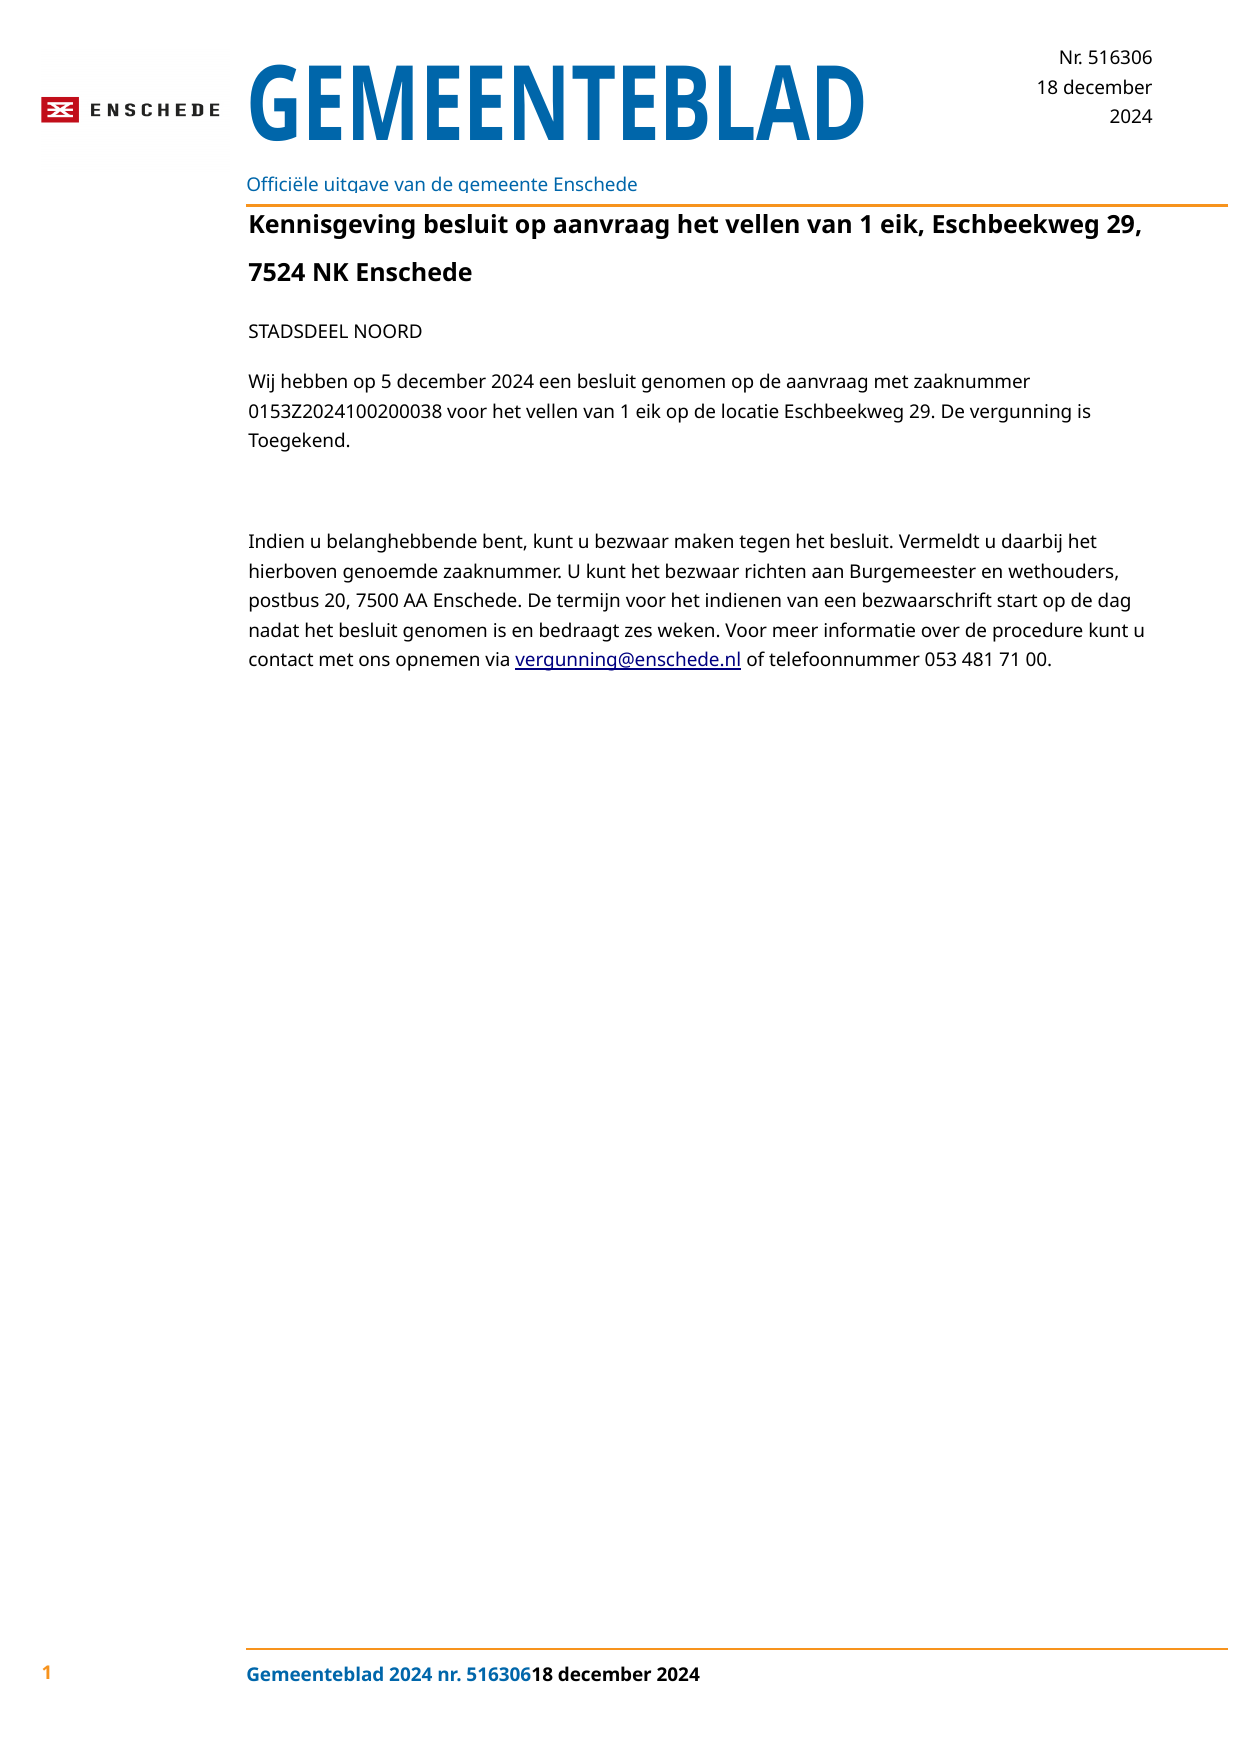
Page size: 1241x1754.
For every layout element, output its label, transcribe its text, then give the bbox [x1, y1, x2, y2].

picture [41, 47, 231, 172]
text STADSDEEL NOORD [248, 318, 1152, 344]
text Kennisgeving besluit op aanvraag het vellen van 1 eik, Eschbeekweg 29, 7524 NK Enschede [248, 207, 1152, 288]
text Indien u belanghebbende bent, kunt u bezwaar maken tegen het besluit. Vermeldt u daarbij het hierboven genoemde zaaknummer. U kunt het bezwaar richten aan Burgemeester en wethouders, postbus 20, 7500 AA Enschede. De termijn voor het indienen van een bezwaarschrift start op de dag nadat het besluit genomen is en bedraagt zes weken. Voor meer informatie over de procedure kunt u contact met ons opnemen via vergunning@enschede.nl of telefoonnummer 053 481 71 00. [248, 528, 1152, 672]
text Wij hebben op 5 december 2024 een besluit genomen op de aanvraag met zaaknummer 0153Z2024100200038 voor het vellen van 1 eik op de locatie Eschbeekweg 29. De vergunning is Toegekend. [248, 368, 1152, 453]
